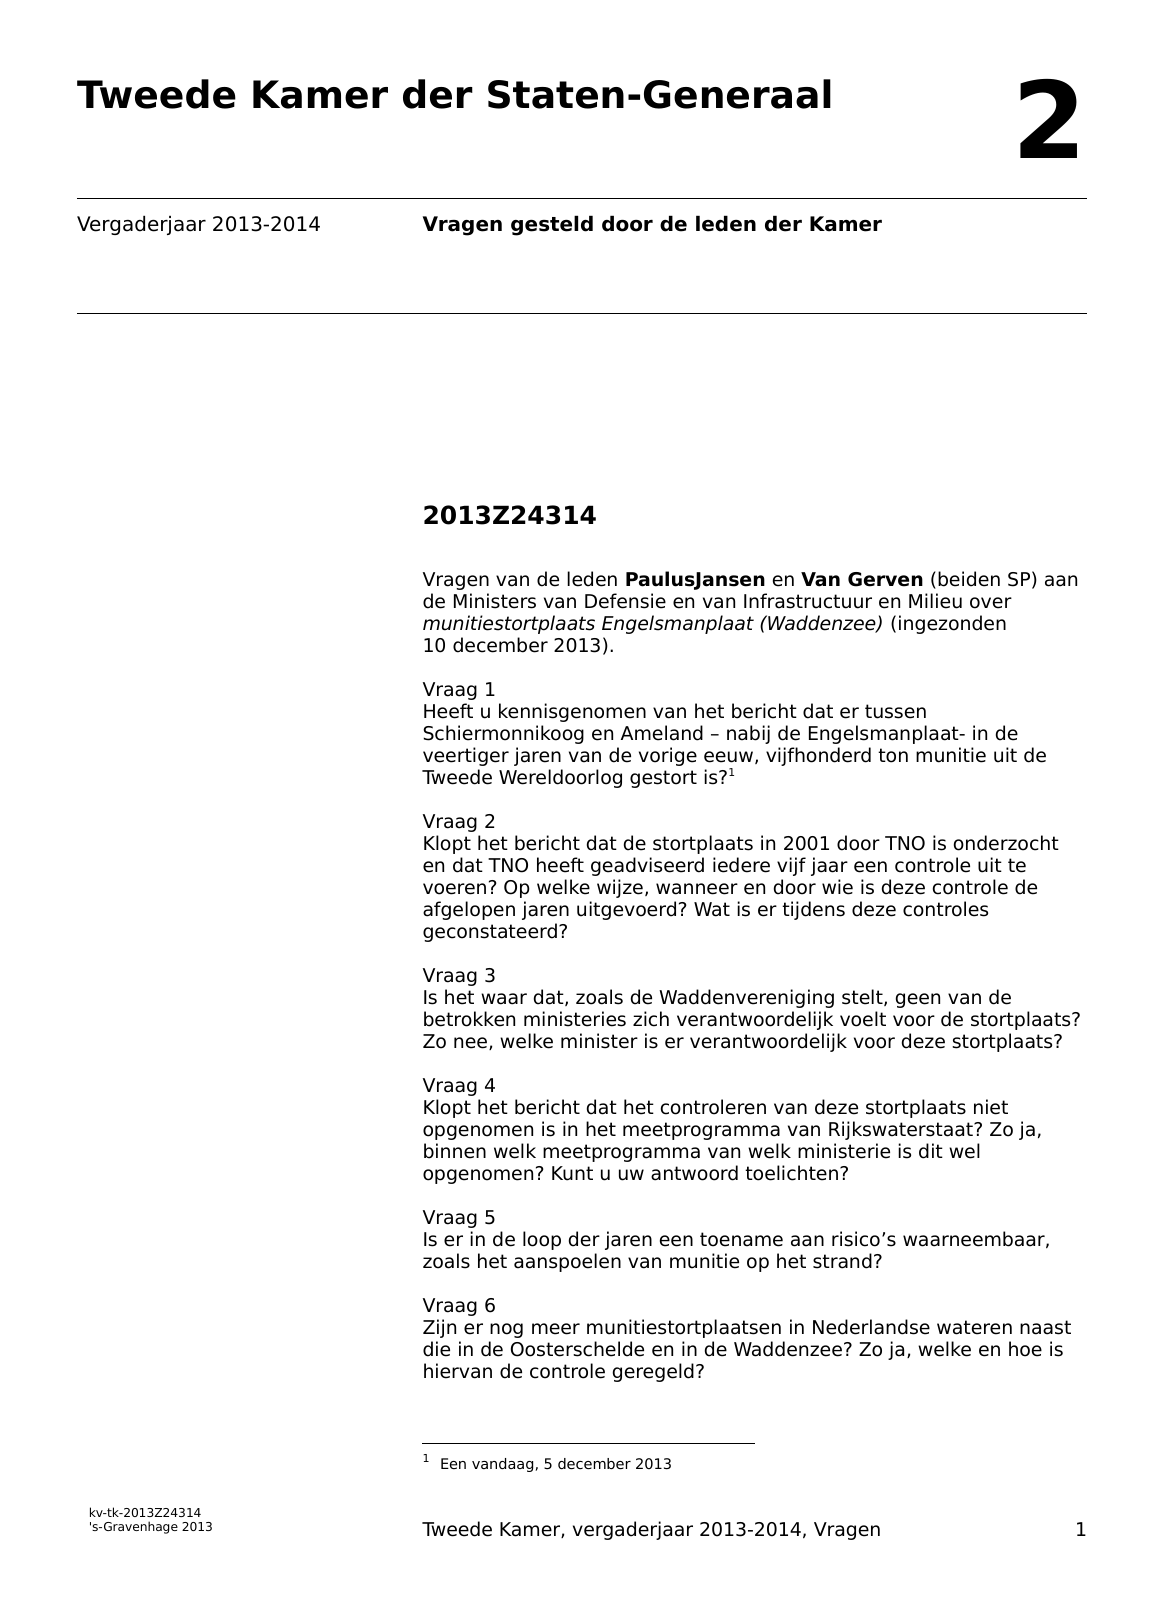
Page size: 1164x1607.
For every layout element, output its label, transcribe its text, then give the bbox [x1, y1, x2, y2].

text 's-Gravenhage 2013 [88, 1520, 323, 1534]
text Vraag 6 [422, 1295, 1087, 1317]
table_header Tweede Kamer der Staten-Generaal [77, 59, 886, 198]
text Klopt het bericht dat de stortplaats in 2001 door TNO is onderzocht en dat TNO heeft geadviseerd iedere vijf jaar een controle uit te voeren? Op welke wijze, wanneer en door wie is deze controle de afgelopen jaren uitgevoerd? Wat is er tijdens deze controles geconstateerd? [422, 833, 1087, 943]
text Is het waar dat, zoals de Waddenvereniging stelt, geen van de betrokken ministeries zich verantwoordelijk voelt voor de stortplaats? Zo nee, welke minister is er verantwoordelijk voor deze stortplaats? [422, 987, 1087, 1053]
text Een vandaag, 5 december 2013 [422, 1452, 1087, 1474]
text kv-tk-2013Z24314 [88, 1506, 323, 1520]
text Vraag 4 [422, 1075, 1087, 1097]
text Klopt het bericht dat het controleren van deze stortplaats niet opgenomen is in het meetprogramma van Rijkswaterstaat? Zo ja, binnen welk meetprogramma van welk ministerie is dit wel opgenomen? Kunt u uw antwoord toelichten? [422, 1097, 1087, 1185]
table_header 2 [886, 59, 1087, 198]
text Vraag 1 [422, 679, 1087, 701]
table_cell Vragen gesteld door de leden der Kamer [422, 199, 1087, 313]
text Is er in de loop der jaren een toename aan risico’s waarneembaar, zoals het aanspoelen van munitie op het strand? [422, 1229, 1087, 1273]
text Zijn er nog meer munitiestortplaatsen in Nederlandse wateren naast die in de Oosterschelde en in de Waddenzee? Zo ja, welke en hoe is hiervan de controle geregeld? [422, 1317, 1087, 1383]
text Vraag 5 [422, 1207, 1087, 1229]
text 2013Z24314 [422, 501, 1087, 531]
text Vraag 3 [422, 965, 1087, 987]
text Heeft u kennisgenomen van het bericht dat er tussen Schiermonnikoog en Ameland – nabij de Engelsmanplaat- in de veertiger jaren van de vorige eeuw, vijfhonderd ton munitie uit de Tweede Wereldoorlog gestort is? [422, 701, 1087, 789]
text Vragen van de leden PaulusJansen en Van Gerven (beiden SP) aan de Ministers van Defensie en van Infrastructuur en Milieu over munitiestortplaats Engelsmanplaat (Waddenzee) (ingezonden 10 december 2013). [422, 569, 1087, 657]
text Vraag 2 [422, 811, 1087, 833]
table_cell Vergaderjaar 2013-2014 [77, 199, 422, 313]
